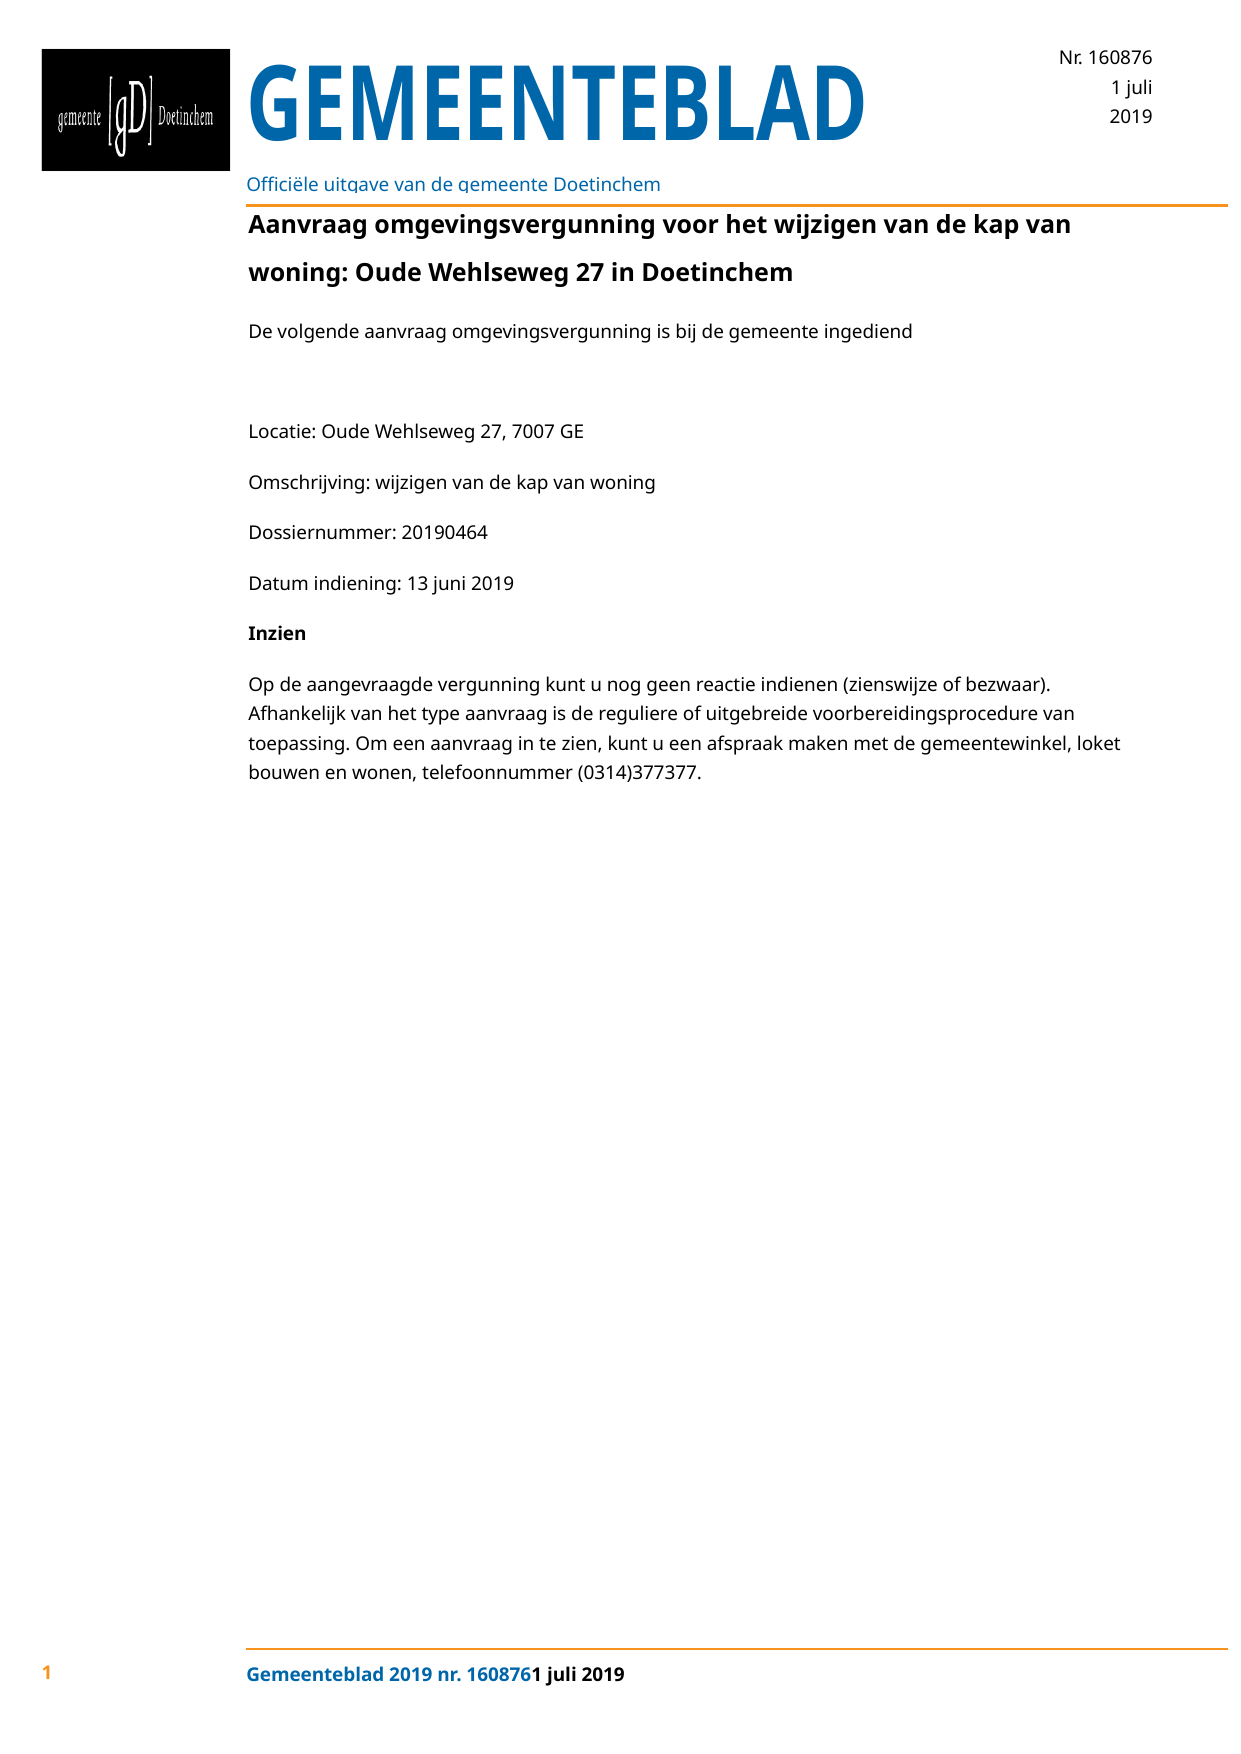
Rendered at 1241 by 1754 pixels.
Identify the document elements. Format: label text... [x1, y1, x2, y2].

text Datum indiening: 13 juni 2019 [248, 570, 1152, 596]
text Dossiernummer: 20190464 [248, 519, 1152, 545]
text Omschrijving: wijzigen van de kap van woning [248, 469, 1152, 495]
text Op de aangevraagde vergunning kunt u nog geen reactie indienen (zienswijze of bezwaar). Afhankelijk van het type aanvraag is de reguliere of uitgebreide voorbereidingsprocedure van toepassing. Om een aanvraag in te zien, kunt u een afspraak maken met de gemeentewinkel, loket bouwen en wonen, telefoonnummer (0314)377377. [248, 671, 1152, 785]
text De volgende aanvraag omgevingsvergunning is bij de gemeente ingediend [248, 318, 1152, 344]
text Locatie: Oude Wehlseweg 27, 7007 GE [248, 419, 1152, 444]
picture [41, 47, 231, 172]
text Aanvraag omgevingsvergunning voor het wijzigen van de kap van woning: Oude Wehlseweg 27 in Doetinchem [248, 207, 1152, 288]
text Inzien [248, 620, 1152, 646]
